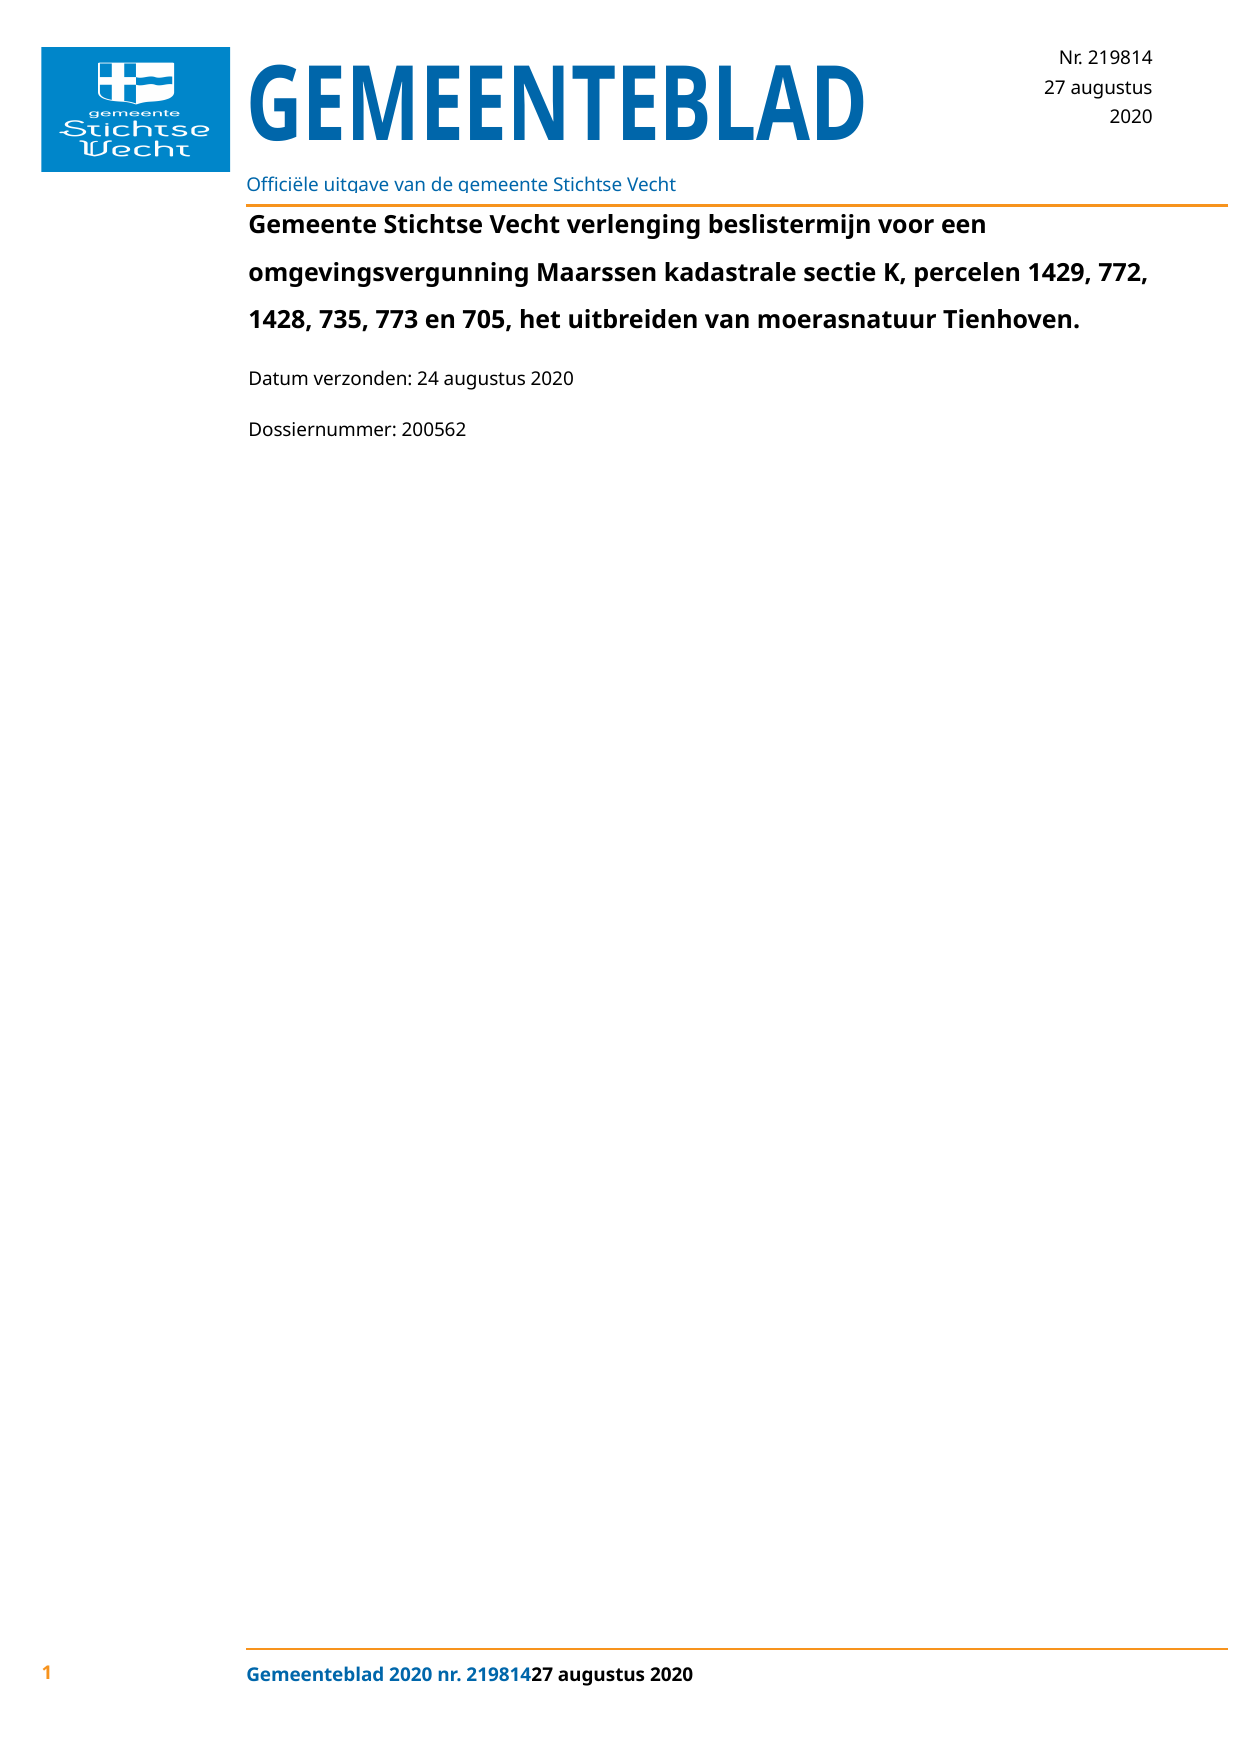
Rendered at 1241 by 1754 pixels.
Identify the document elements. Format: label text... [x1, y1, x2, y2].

text Datum verzonden: 24 augustus 2020 [248, 366, 1152, 391]
picture [99, 63, 135, 101]
text Gemeente Stichtse Vecht verlenging beslistermijn voor een omgevingsvergunning Maarssen kadastrale sectie K, percelen 1429, 772, 1428, 735, 773 en 705, het uitbreiden van moerasnatuur Tienhoven. [248, 207, 1152, 336]
picture [137, 63, 174, 103]
text Dossiernummer: 200562 [248, 416, 1152, 442]
